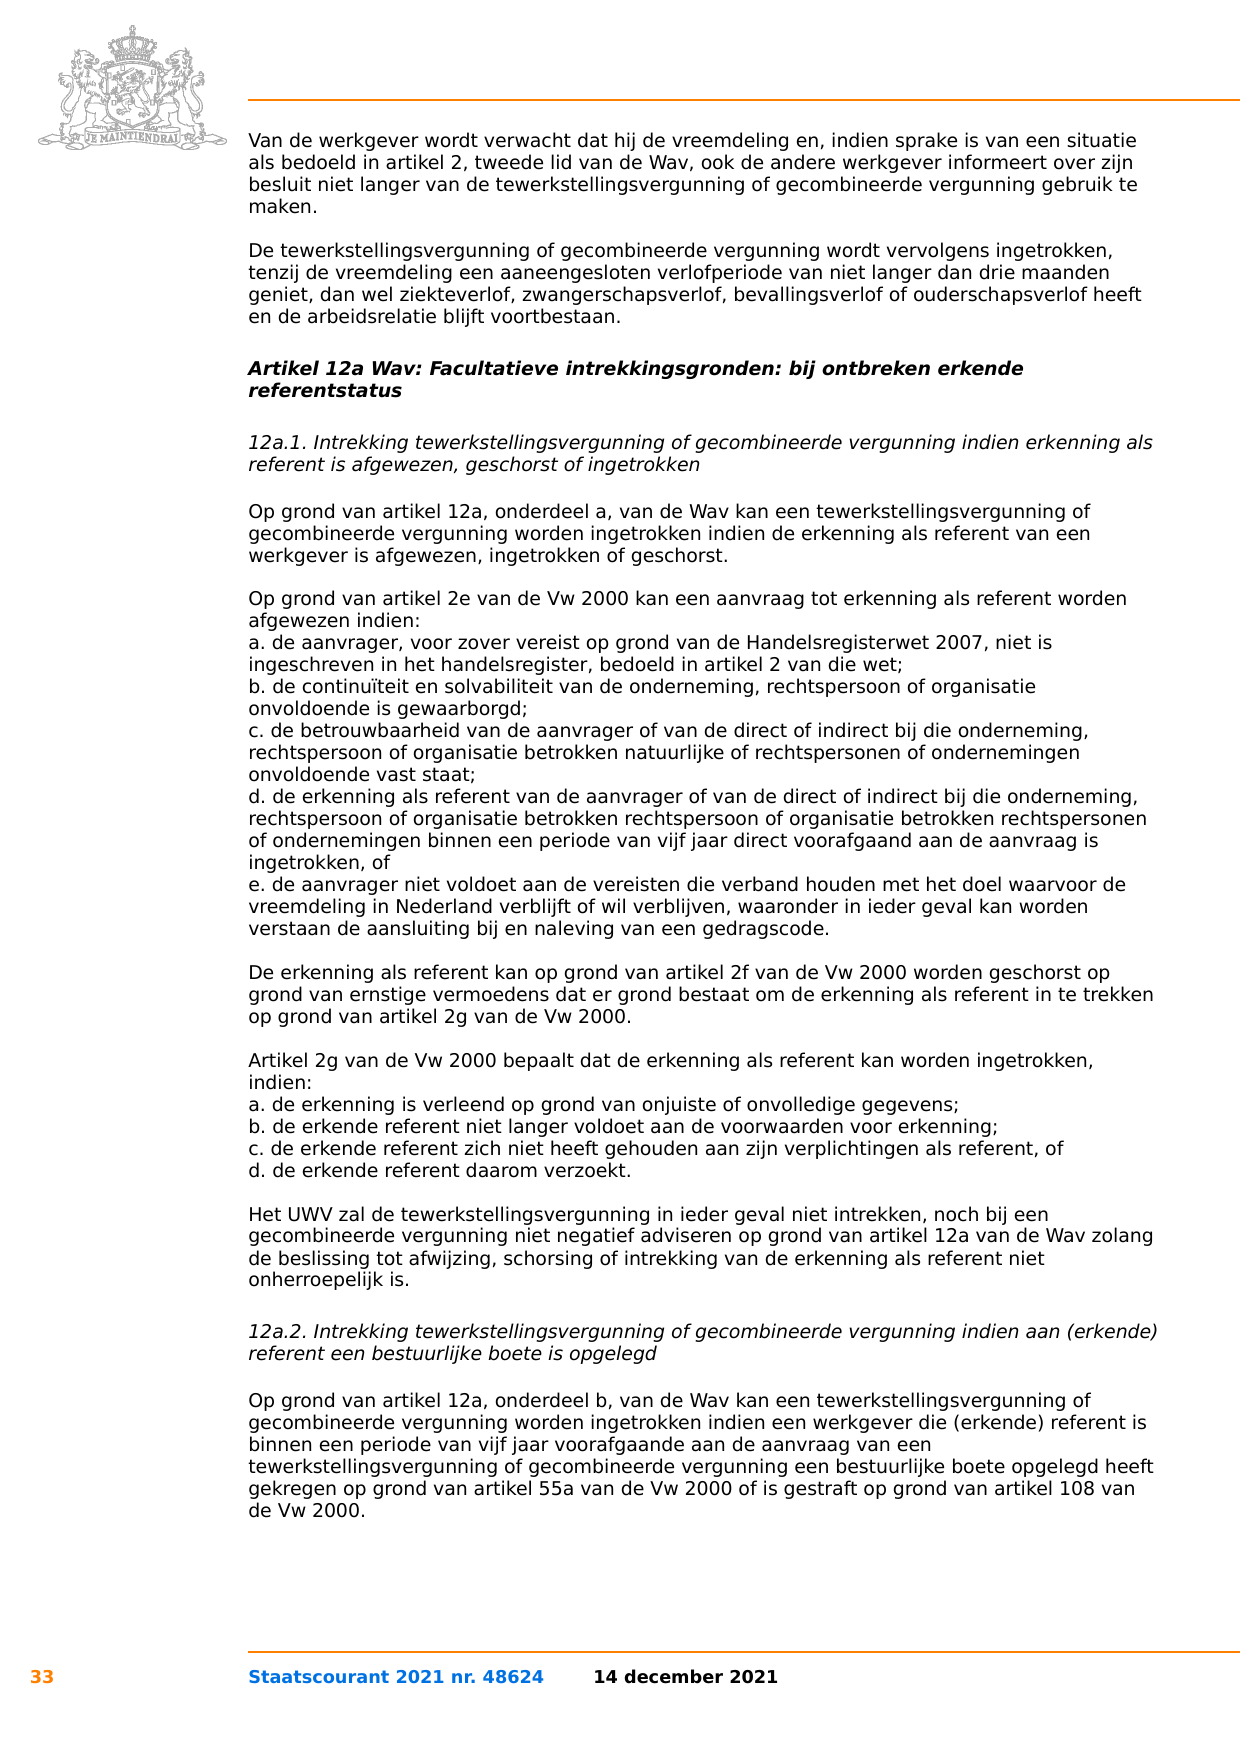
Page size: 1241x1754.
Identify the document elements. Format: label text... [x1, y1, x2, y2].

subtitle Artikel 12a Wav: Facultatieve intrekkingsgronden: bij ontbreken erkende referentstatus [248, 358, 1163, 402]
text De erkenning als referent kan op grond van artikel 2f van de Vw 2000 worden geschorst op grond van ernstige vermoedens dat er grond bestaat om de erkenning als referent in te trekken op grond van artikel 2g van de Vw 2000. [248, 962, 1163, 1028]
text Op grond van artikel 2e van de Vw 2000 kan een aanvraag tot erkenning als referent worden afgewezen indien: [248, 588, 1163, 632]
subtitle 12a.1. Intrekking tewerkstellingsvergunning of gecombineerde vergunning indien erkenning als referent is afgewezen, geschorst of ingetrokken [248, 432, 1163, 476]
text c. de betrouwbaarheid van de aanvrager of van de direct of indirect bij die onderneming, rechtspersoon of organisatie betrokken natuurlijke of rechtspersonen of ondernemingen onvoldoende vast staat; [248, 720, 1163, 786]
text d. de erkenning als referent van de aanvrager of van de direct of indirect bij die onderneming, rechtspersoon of organisatie betrokken rechtspersoon of organisatie betrokken rechtspersonen of ondernemingen binnen een periode van vijf jaar direct voorafgaand aan de aanvraag is ingetrokken, of [248, 786, 1163, 874]
subtitle 12a.2. Intrekking tewerkstellingsvergunning of gecombineerde vergunning indien aan (erkende) referent een bestuurlijke boete is opgelegd [248, 1321, 1163, 1365]
text Op grond van artikel 12a, onderdeel a, van de Wav kan een tewerkstellingsvergunning of gecombineerde vergunning worden ingetrokken indien de erkenning als referent van een werkgever is afgewezen, ingetrokken of geschorst. [248, 501, 1163, 566]
text b. de continuïteit en solvabiliteit van de onderneming, rechtspersoon of organisatie onvoldoende is gewaarborgd; [248, 676, 1163, 720]
text e. de aanvrager niet voldoet aan de vereisten die verband houden met het doel waarvoor de vreemdeling in Nederland verblijft of wil verblijven, waaronder in ieder geval kan worden verstaan de aansluiting bij en naleving van een gedragscode. [248, 874, 1163, 940]
text De tewerkstellingsvergunning of gecombineerde vergunning wordt vervolgens ingetrokken, tenzij de vreemdeling een aaneengesloten verlofperiode van niet langer dan drie maanden geniet, dan wel ziekteverlof, zwangerschapsverlof, bevallingsverlof of ouderschapsverlof heeft en de arbeidsrelatie blijft voortbestaan. [248, 240, 1163, 328]
text Het UWV zal de tewerkstellingsvergunning in ieder geval niet intrekken, noch bij een gecombineerde vergunning niet negatief adviseren op grond van artikel 12a van de Wav zolang de beslissing tot afwijzing, schorsing of intrekking van de erkenning als referent niet onherroepelijk is. [248, 1203, 1163, 1291]
text a. de aanvrager, voor zover vereist op grond van de Handelsregisterwet 2007, niet is ingeschreven in het handelsregister, bedoeld in artikel 2 van die wet; [248, 632, 1163, 676]
text d. de erkende referent daarom verzoekt. [248, 1159, 1163, 1182]
picture [38, 25, 227, 150]
text b. de erkende referent niet langer voldoet aan de voorwaarden voor erkenning; [248, 1116, 1163, 1138]
text c. de erkende referent zich niet heeft gehouden aan zijn verplichtingen als referent, of [248, 1138, 1163, 1159]
text Van de werkgever wordt verwacht dat hij de vreemdeling en, indien sprake is van een situatie als bedoeld in artikel 2, tweede lid van de Wav, ook de andere werkgever informeert over zijn besluit niet langer van de tewerkstellingsvergunning of gecombineerde vergunning gebruik te maken. [248, 130, 1163, 218]
text a. de erkenning is verleend op grond van onjuiste of onvolledige gegevens; [248, 1094, 1163, 1116]
text Op grond van artikel 12a, onderdeel b, van de Wav kan een tewerkstellingsvergunning of gecombineerde vergunning worden ingetrokken indien een werkgever die (erkende) referent is binnen een periode van vijf jaar voorafgaande aan de aanvraag van een tewerkstellingsvergunning of gecombineerde vergunning een bestuurlijke boete opgelegd heeft gekregen op grond van artikel 55a van de Vw 2000 of is gestraft op grond van artikel 108 van de Vw 2000. [248, 1390, 1163, 1522]
text Artikel 2g van de Vw 2000 bepaalt dat de erkenning als referent kan worden ingetrokken, indien: [248, 1050, 1163, 1094]
